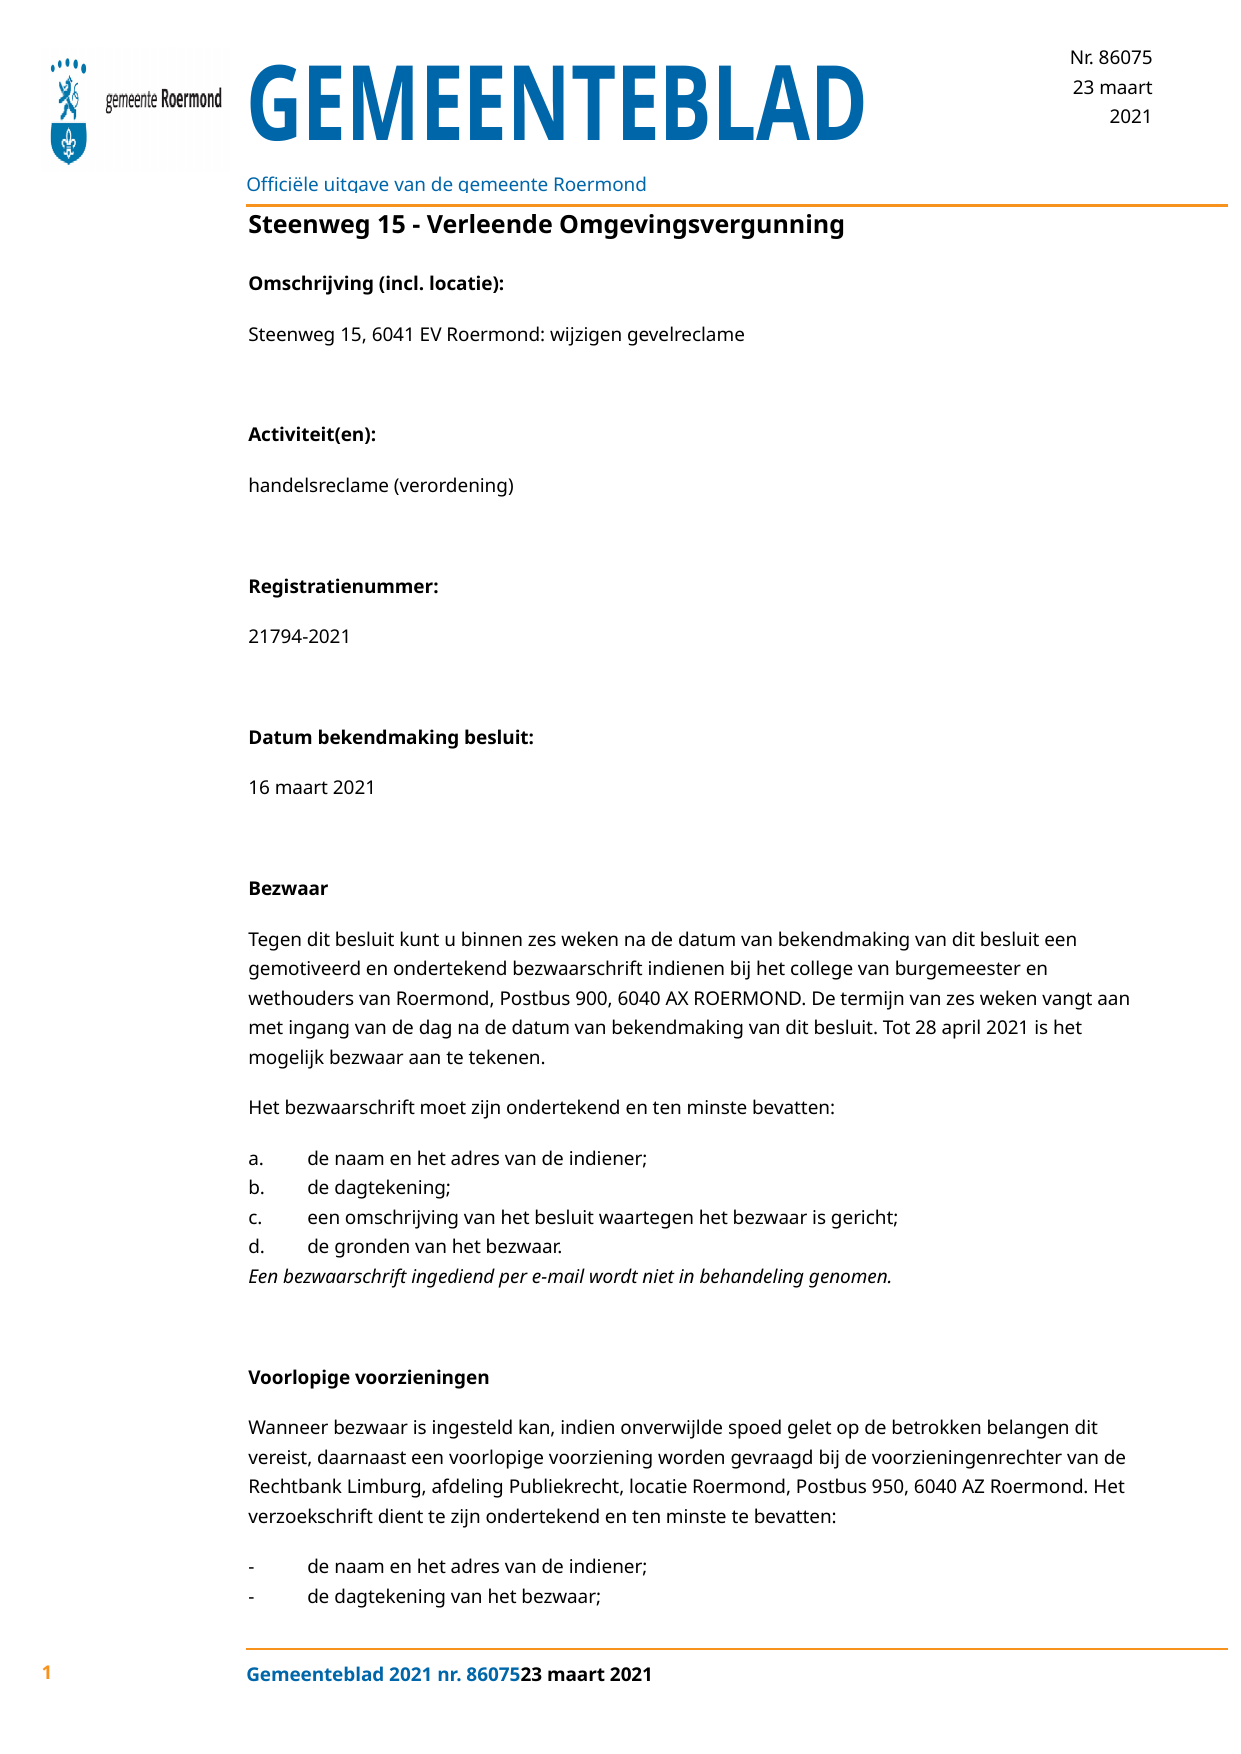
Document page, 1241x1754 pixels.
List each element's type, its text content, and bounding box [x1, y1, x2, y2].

text Tegen dit besluit kunt u binnen zes weken na de datum van bekendmaking van dit besluit een gemotiveerd en ondertekend bezwaarschrift indienen bij het college van burgemeester en wethouders van Roermond, Postbus 900, 6040 AX ROERMOND. De termijn van zes weken vangt aan met ingang van de dag na de datum van bekendmaking van dit besluit. Tot 28 april 2021 is het mogelijk bezwaar aan te tekenen. [248, 926, 1152, 1070]
text Een bezwaarschrift ingediend per e-mail wordt niet in behandeling genomen. [248, 1263, 1152, 1289]
text Wanneer bezwaar is ingesteld kan, indien onverwijlde spoed gelet op de betrokken belangen dit vereist, daarnaast een voorlopige voorziening worden gevraagd bij de voorzieningenrechter van de Rechtbank Limburg, afdeling Publiekrecht, locatie Roermond, Postbus 950, 6040 AZ Roermond. Het verzoekschrift dient te zijn ondertekend en ten minste te bevatten: [248, 1414, 1152, 1529]
text Registratienummer: [248, 573, 1152, 598]
text Steenweg 15 - Verleende Omgevingsvergunning [248, 207, 1152, 241]
text Activiteit(en): [248, 422, 1152, 447]
text Voorlopige voorzieningen [248, 1364, 1152, 1390]
list de naam en het adres van de indiener; [248, 1554, 1152, 1579]
picture [41, 47, 231, 172]
list de dagtekening van het bezwaar; [248, 1583, 1152, 1609]
list de dagtekening; [248, 1174, 1152, 1200]
text Steenweg 15, 6041 EV Roermond: wijzigen gevelreclame [248, 321, 1152, 346]
text 21794-2021 [248, 623, 1152, 649]
text Datum bekendmaking besluit: [248, 724, 1152, 750]
text Bezwaar [248, 875, 1152, 901]
text Omschrijving (incl. locatie): [248, 270, 1152, 296]
list een omschrijving van het besluit waartegen het bezwaar is gericht; [248, 1204, 1152, 1230]
list de gronden van het bezwaar. [248, 1234, 1152, 1259]
text Het bezwaarschrift moet zijn ondertekend en ten minste bevatten: [248, 1094, 1152, 1120]
list de naam en het adres van de indiener; [248, 1145, 1152, 1171]
text handelsreclame (verordening) [248, 472, 1152, 498]
text 16 maart 2021 [248, 774, 1152, 800]
